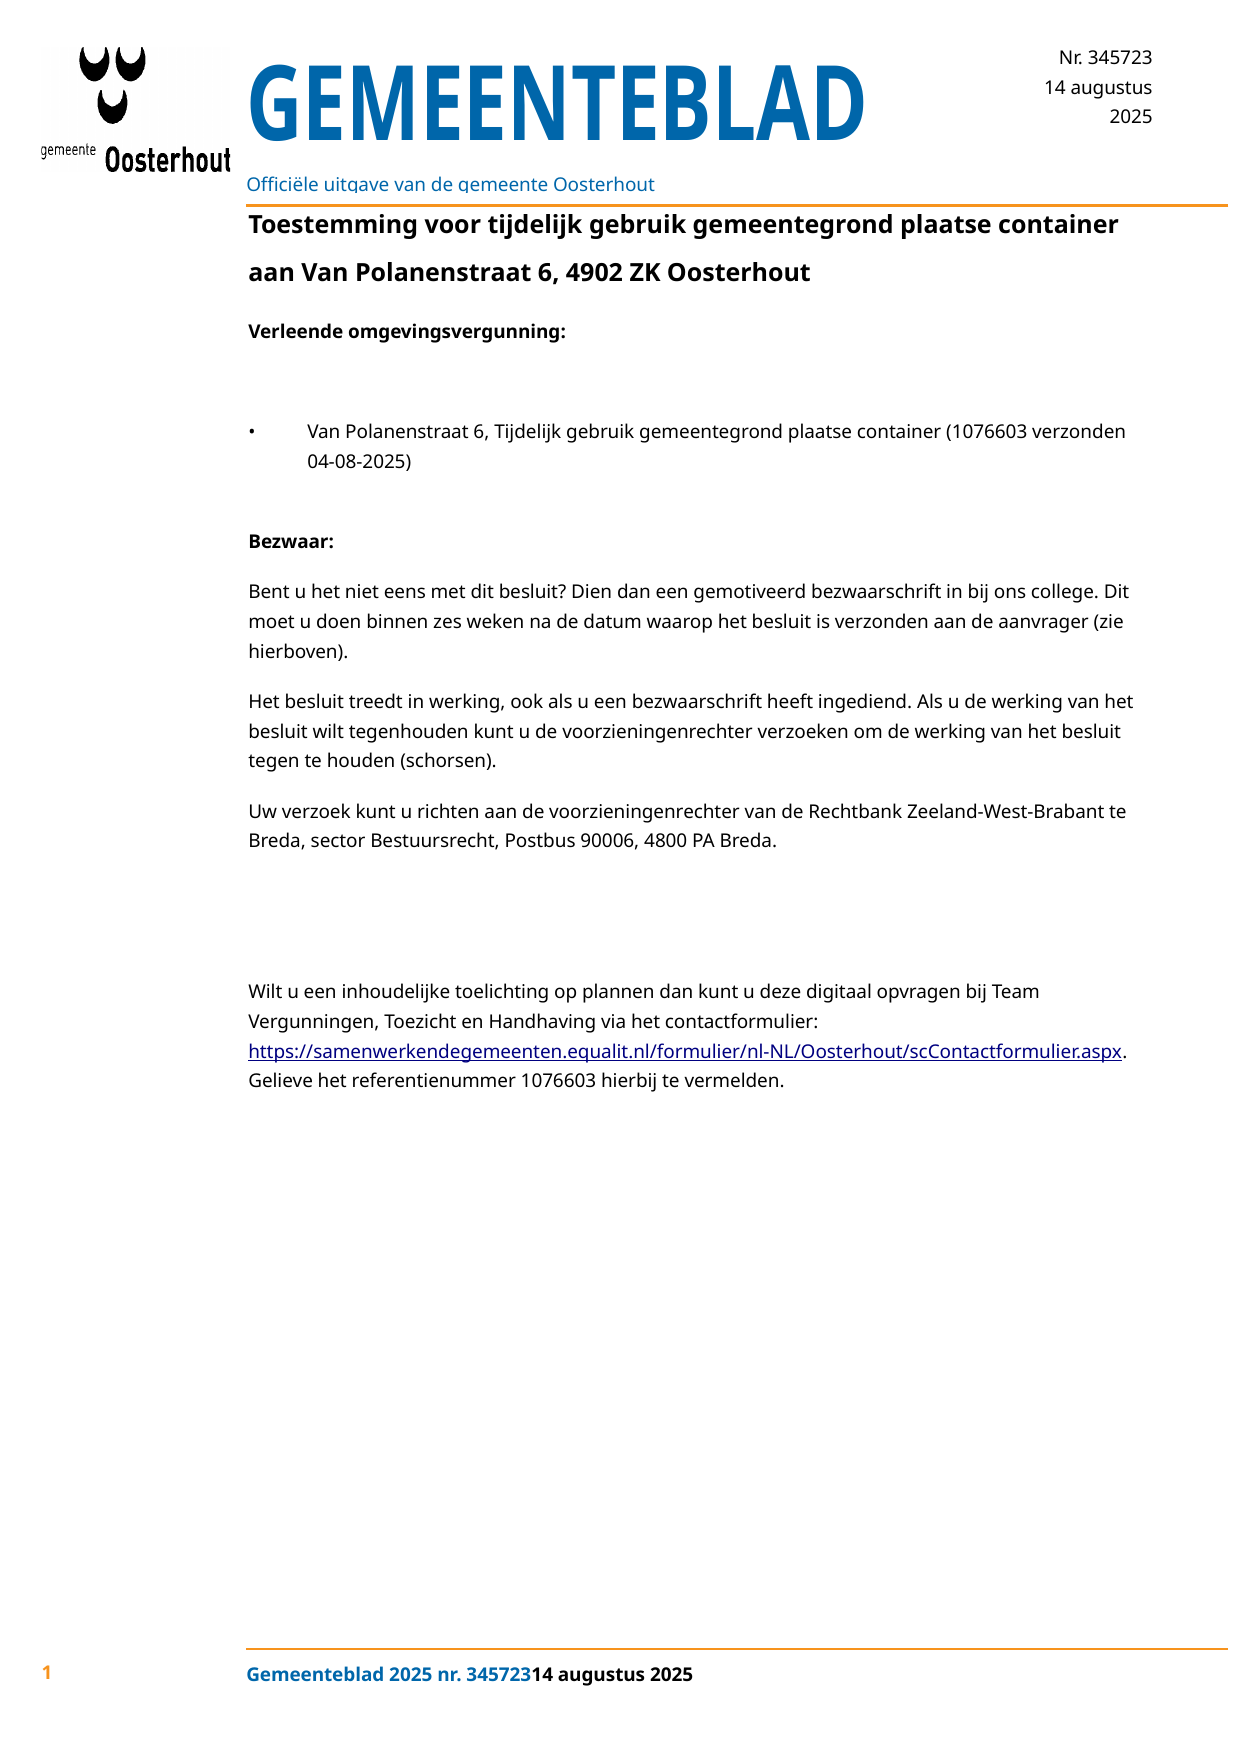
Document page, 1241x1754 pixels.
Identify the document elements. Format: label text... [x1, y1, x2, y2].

text Het besluit treedt in werking, ook als u een bezwaarschrift heeft ingediend. Als u de werking van het besluit wilt tegenhouden kunt u de voorzieningenrechter verzoeken om de werking van het besluit tegen te houden (schorsen). [248, 688, 1152, 773]
text Bezwaar: [248, 528, 1152, 554]
text Bent u het niet eens met dit besluit? Dien dan een gemotiveerd bezwaarschrift in bij ons college. Dit moet u doen binnen zes weken na de datum waarop het besluit is verzonden aan de aanvrager (zie hierboven). [248, 579, 1152, 664]
text Uw verzoek kunt u richten aan de voorzieningenrechter van de Rechtbank Zeeland-West-Brabant te Breda, sector Bestuursrecht, Postbus 90006, 4800 PA Breda. [248, 798, 1152, 853]
text Toestemming voor tijdelijk gebruik gemeentegrond plaatse container aan Van Polanenstraat 6, 4902 ZK Oosterhout [248, 207, 1152, 288]
text Verleende omgevingsvergunning: [248, 318, 1152, 344]
picture [41, 47, 231, 172]
text Wilt u een inhoudelijke toelichting op plannen dan kunt u deze digitaal opvragen bij Team Vergunningen, Toezicht en Handhaving via het contactformulier: https://samenwerkendegemeenten.equalit.nl/formulier/nl-NL/Oosterhout/scContactformulier.aspx. Gelieve het referentienummer 1076603 hierbij te vermelden. [248, 979, 1152, 1093]
list Van Polanenstraat 6, Tijdelijk gebruik gemeentegrond plaatse container (1076603 verzonden 04-08-2025) [248, 419, 1152, 474]
